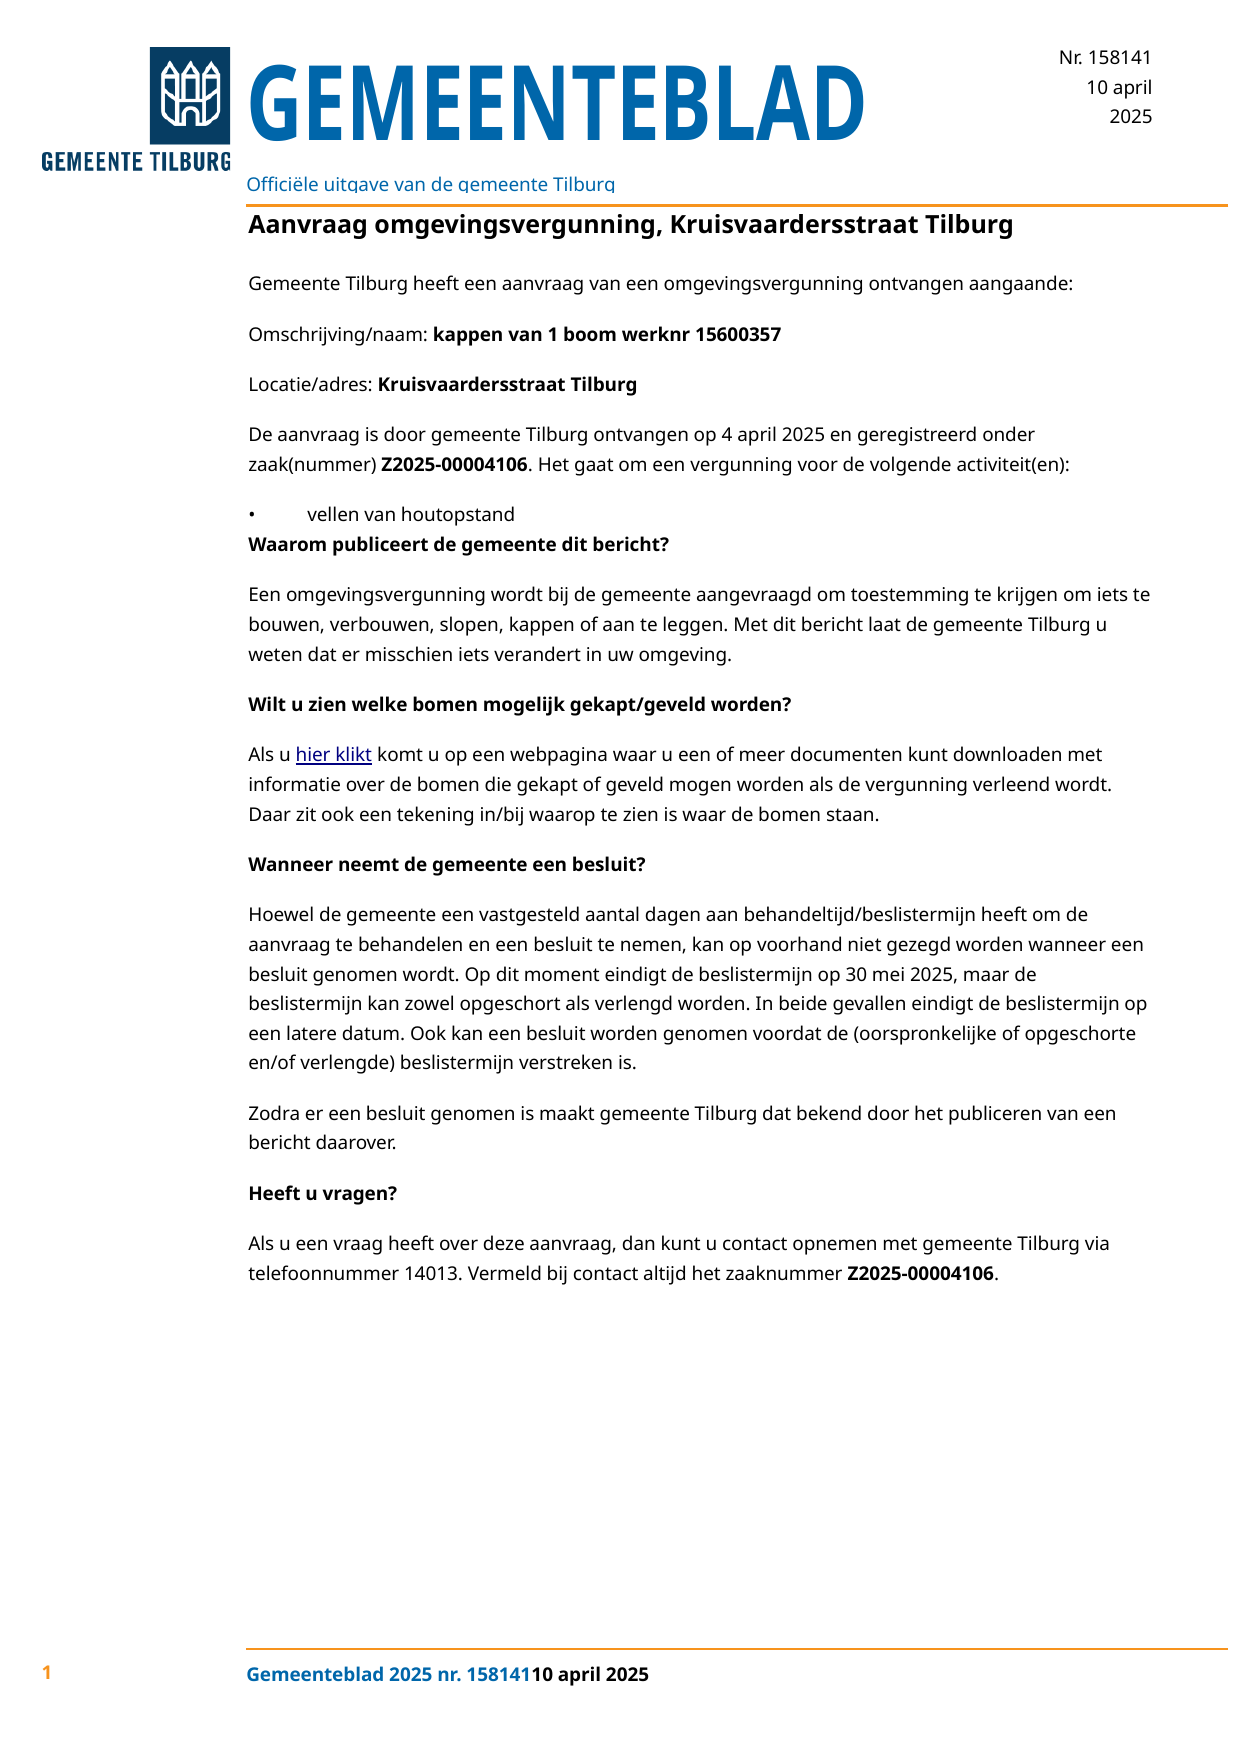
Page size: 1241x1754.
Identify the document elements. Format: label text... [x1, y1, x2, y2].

text Een omgevingsvergunning wordt bij de gemeente aangevraagd om toestemming te krijgen om iets te bouwen, verbouwen, slopen, kappen of aan te leggen. Met dit bericht laat de gemeente Tilburg u weten dat er misschien iets verandert in uw omgeving. [248, 582, 1152, 666]
text Wilt u zien welke bomen mogelijk gekapt/geveld worden? [248, 691, 1152, 717]
text Wanneer neemt de gemeente een besluit? [248, 851, 1152, 877]
picture [41, 47, 231, 172]
text Gemeente Tilburg heeft een aanvraag van een omgevingsvergunning ontvangen aangaande: [248, 270, 1152, 296]
text Heeft u vragen? [248, 1180, 1152, 1206]
text Als u hier klikt komt u op een webpagina waar u een of meer documenten kunt downloaden met informatie over de bomen die gekapt of geveld mogen worden als de vergunning verleend wordt. Daar zit ook een tekening in/bij waarop te zien is waar de bomen staan. [248, 742, 1152, 826]
text Zodra er een besluit genomen is maakt gemeente Tilburg dat bekend door het publiceren van een bericht daarover. [248, 1100, 1152, 1155]
text Waarom publiceert de gemeente dit bericht? [248, 531, 1152, 557]
text De aanvraag is door gemeente Tilburg ontvangen op 4 april 2025 en geregistreerd onder zaak(nummer) Z2025-00004106. Het gaat om een vergunning voor de volgende activiteit(en): [248, 422, 1152, 477]
text Omschrijving/naam: kappen van 1 boom werknr 15600357 [248, 321, 1152, 346]
text Aanvraag omgevingsvergunning, Kruisvaardersstraat Tilburg [248, 207, 1152, 241]
text Locatie/adres: Kruisvaardersstraat Tilburg [248, 371, 1152, 397]
text Hoewel de gemeente een vastgesteld aantal dagen aan behandeltijd/beslistermijn heeft om de aanvraag te behandelen en een besluit te nemen, kan op voorhand niet gezegd worden wanneer een besluit genomen wordt. Op dit moment eindigt de beslistermijn op 30 mei 2025, maar de beslistermijn kan zowel opgeschort als verlengd worden. In beide gevallen eindigt de beslistermijn op een latere datum. Ook kan een besluit worden genomen voordat de (oorspronkelijke of opgeschorte en/of verlengde) beslistermijn verstreken is. [248, 902, 1152, 1075]
text Als u een vraag heeft over deze aanvraag, dan kunt u contact opnemen met gemeente Tilburg via telefoonnummer 14013. Vermeld bij contact altijd het zaaknummer Z2025-00004106. [248, 1230, 1152, 1286]
list vellen van houtopstand [248, 502, 1152, 527]
